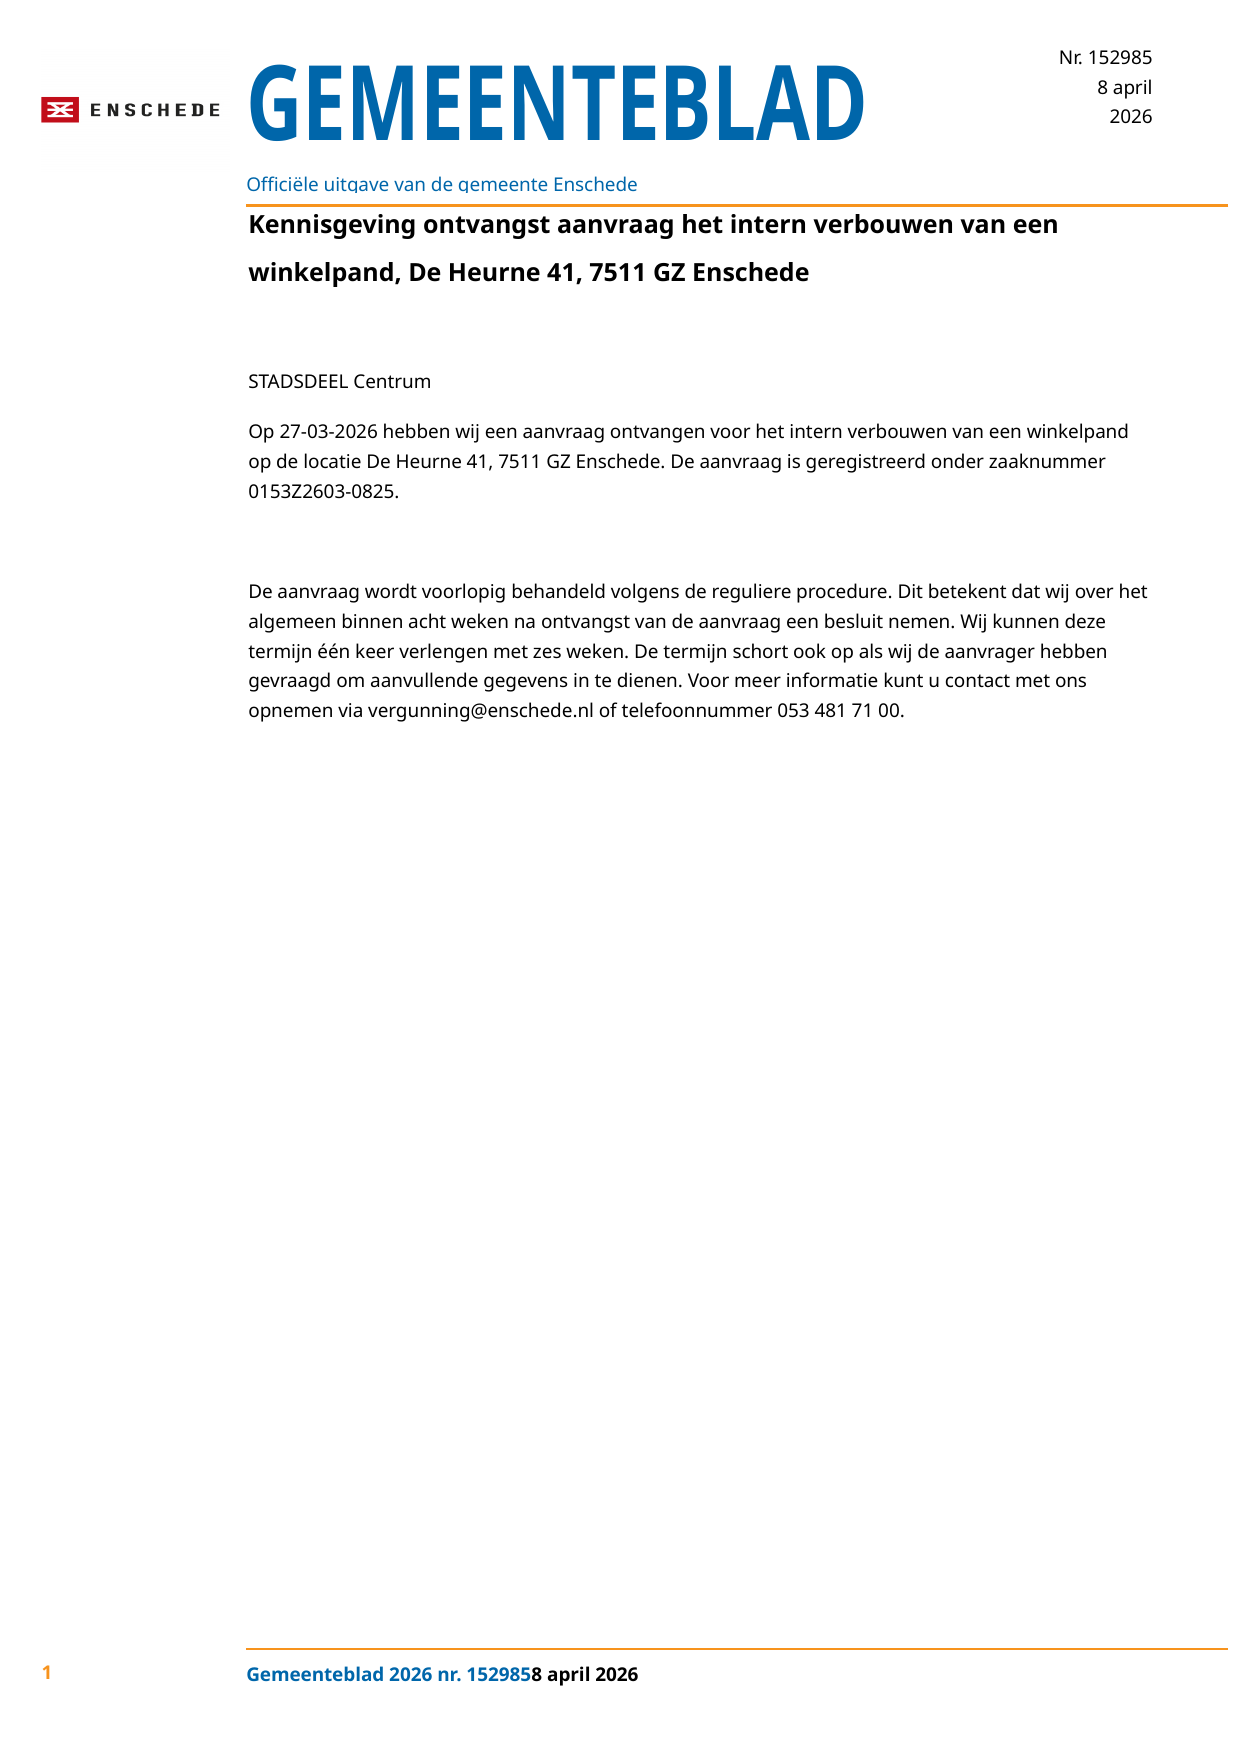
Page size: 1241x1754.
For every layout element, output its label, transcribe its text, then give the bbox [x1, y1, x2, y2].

text Kennisgeving ontvangst aanvraag het intern verbouwen van een winkelpand, De Heurne 41, 7511 GZ Enschede [248, 207, 1152, 288]
text De aanvraag wordt voorlopig behandeld volgens de reguliere procedure. Dit betekent dat wij over het algemeen binnen acht weken na ontvangst van de aanvraag een besluit nemen. Wij kunnen deze termijn één keer verlengen met zes weken. De termijn schort ook op als wij de aanvrager hebben gevraagd om aanvullende gegevens in te dienen. Voor meer informatie kunt u contact met ons opnemen via vergunning@enschede.nl of telefoonnummer 053 481 71 00. [248, 579, 1152, 723]
text Op 27-03-2026 hebben wij een aanvraag ontvangen voor het intern verbouwen van een winkelpand op de locatie De Heurne 41, 7511 GZ Enschede. De aanvraag is geregistreerd onder zaaknummer 0153Z2603-0825. [248, 419, 1152, 504]
picture [41, 47, 231, 172]
text STADSDEEL Centrum [248, 368, 1152, 394]
